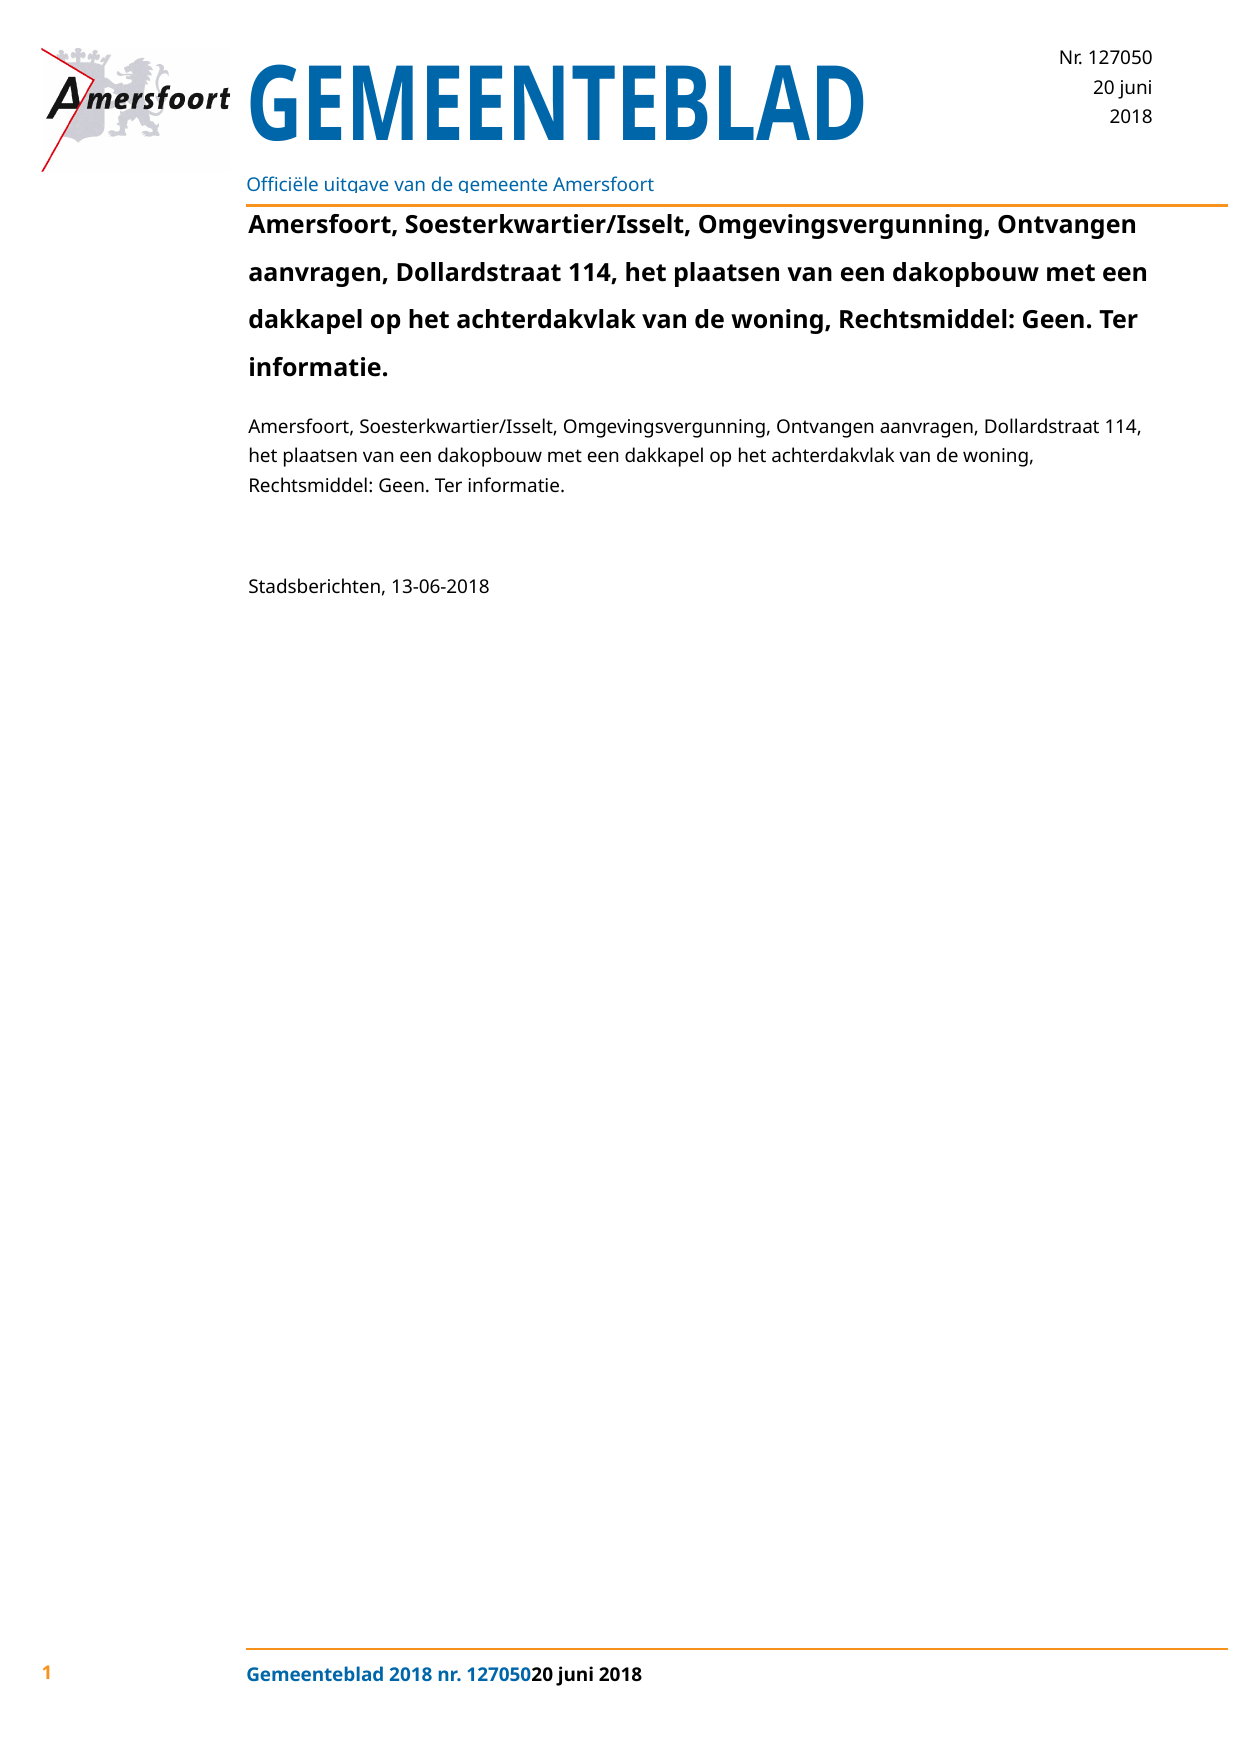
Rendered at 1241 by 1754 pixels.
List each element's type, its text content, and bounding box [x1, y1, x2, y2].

text Stadsberichten, 13-06-2018 [248, 573, 1152, 599]
picture [41, 47, 231, 172]
text Amersfoort, Soesterkwartier/Isselt, Omgevingsvergunning, Ontvangen aanvragen, Dollardstraat 114, het plaatsen van een dakopbouw met een dakkapel op het achterdakvlak van de woning, Rechtsmiddel: Geen. Ter informatie. [248, 413, 1152, 498]
text Amersfoort, Soesterkwartier/Isselt, Omgevingsvergunning, Ontvangen aanvragen, Dollardstraat 114, het plaatsen van een dakopbouw met een dakkapel op het achterdakvlak van de woning, Rechtsmiddel: Geen. Ter informatie. [248, 207, 1152, 384]
